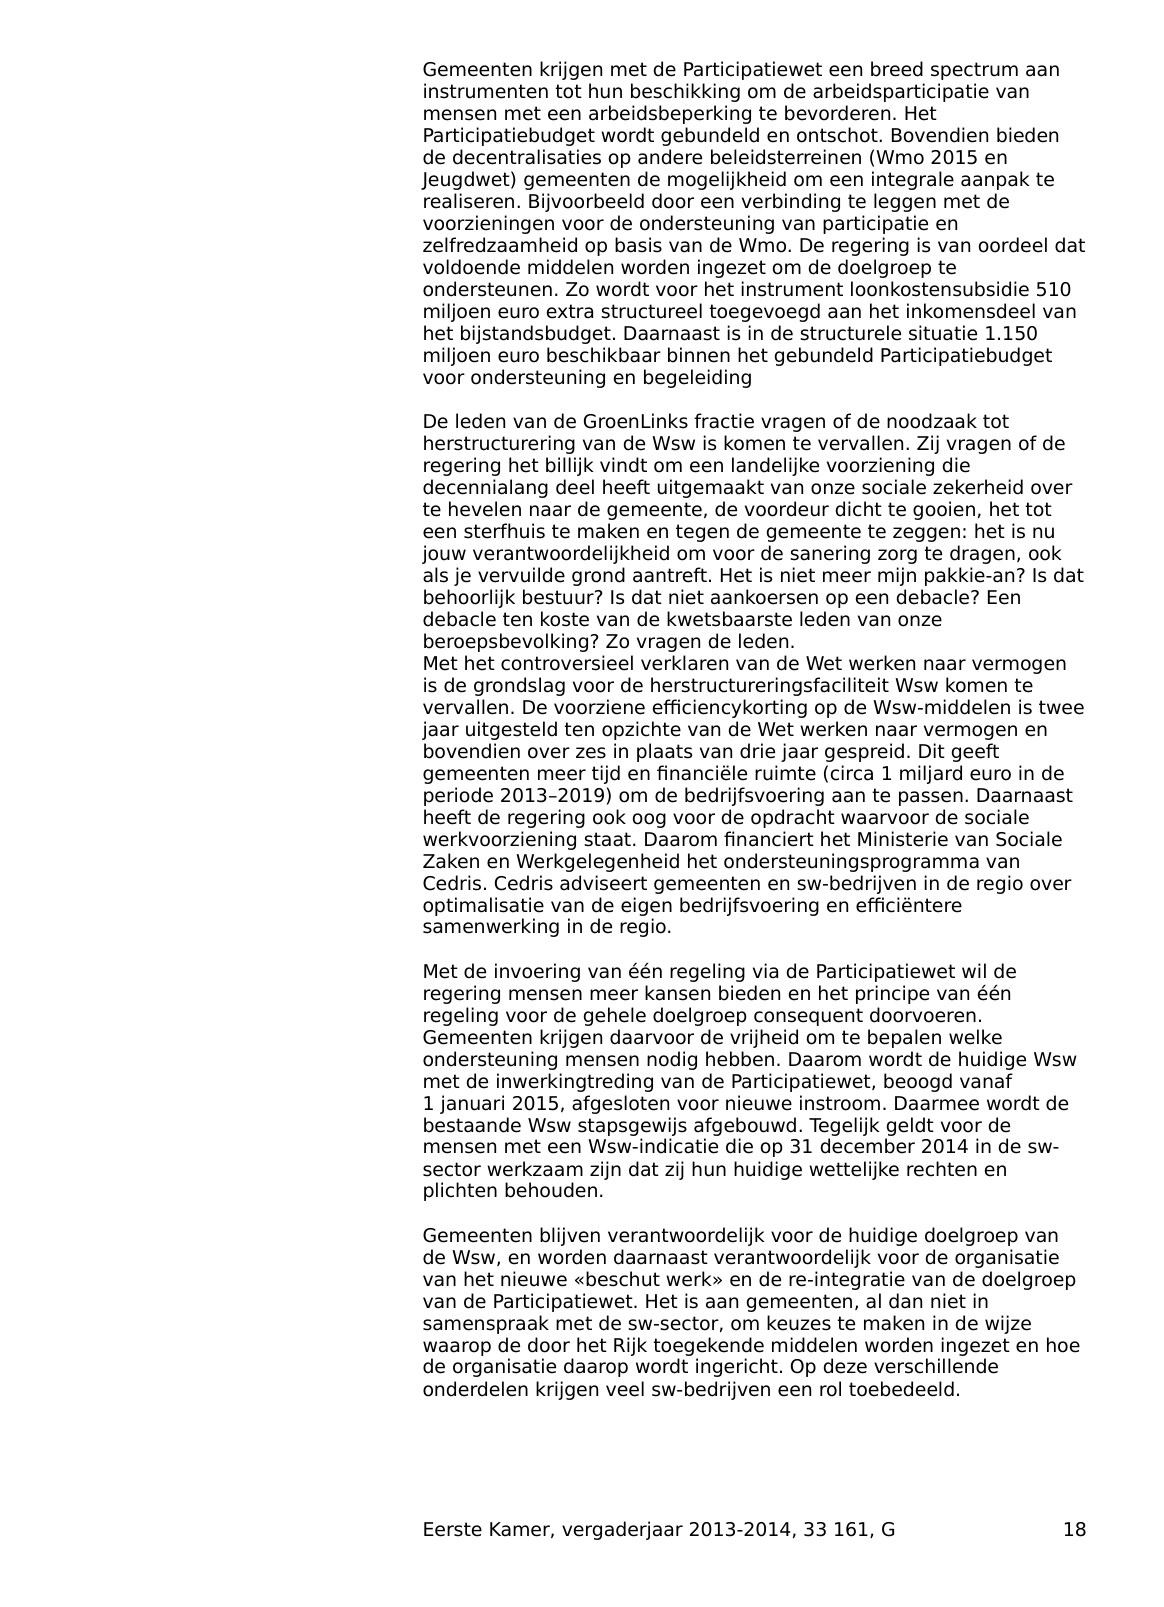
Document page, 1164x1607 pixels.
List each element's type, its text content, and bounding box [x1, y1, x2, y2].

text Gemeenten blijven verantwoordelijk voor de huidige doelgroep van de Wsw, en worden daarnaast verantwoordelijk voor de organisatie van het nieuwe «beschut werk» en de re-integratie van de doelgroep van de Participatiewet. Het is aan gemeenten, al dan niet in samenspraak met de sw-sector, om keuzes te maken in de wijze waarop de door het Rijk toegekende middelen worden ingezet en hoe de organisatie daarop wordt ingericht. Op deze verschillende onderdelen krijgen veel sw-bedrijven een rol toebedeeld. [422, 1224, 1087, 1400]
text Met de invoering van één regeling via de Participatiewet wil de regering mensen meer kansen bieden en het principe van één regeling voor de gehele doelgroep consequent doorvoeren. Gemeenten krijgen daarvoor de vrijheid om te bepalen welke ondersteuning mensen nodig hebben. Daarom wordt de huidige Wsw met de inwerkingtreding van de Participatiewet, beoogd vanaf 1 januari 2015, afgesloten voor nieuwe instroom. Daarmee wordt de bestaande Wsw stapsgewijs afgebouwd. Tegelijk geldt voor de mensen met een Wsw-indicatie die op 31 december 2014 in de sw-sector werkzaam zijn dat zij hun huidige wettelijke rechten en plichten behouden. [422, 961, 1087, 1202]
text Gemeenten krijgen met de Participatiewet een breed spectrum aan instrumenten tot hun beschikking om de arbeidsparticipatie van mensen met een arbeidsbeperking te bevorderen. Het Participatiebudget wordt gebundeld en ontschot. Bovendien bieden de decentralisaties op andere beleidsterreinen (Wmo 2015 en Jeugdwet) gemeenten de mogelijkheid om een integrale aanpak te realiseren. Bijvoorbeeld door een verbinding te leggen met de voorzieningen voor de ondersteuning van participatie en zelfredzaamheid op basis van de Wmo. De regering is van oordeel dat voldoende middelen worden ingezet om de doelgroep te ondersteunen. Zo wordt voor het instrument loonkostensubsidie 510 miljoen euro extra structureel toegevoegd aan het inkomensdeel van het bijstandsbudget. Daarnaast is in de structurele situatie 1.150 miljoen euro beschikbaar binnen het gebundeld Participatiebudget voor ondersteuning en begeleiding [422, 59, 1087, 389]
text De leden van de GroenLinks fractie vragen of de noodzaak tot herstructurering van de Wsw is komen te vervallen. Zij vragen of de regering het billijk vindt om een landelijke voorziening die decennialang deel heeft uitgemaakt van onze sociale zekerheid over te hevelen naar de gemeente, de voordeur dicht te gooien, het tot een sterfhuis te maken en tegen de gemeente te zeggen: het is nu jouw verantwoordelijkheid om voor de sanering zorg te dragen, ook als je vervuilde grond aantreft. Het is niet meer mijn pakkie-an? Is dat behoorlijk bestuur? Is dat niet aankoersen op een debacle? Een debacle ten koste van de kwetsbaarste leden van onze beroepsbevolking? Zo vragen de leden. [422, 411, 1087, 653]
text Met het controversieel verklaren van de Wet werken naar vermogen is de grondslag voor de herstructureringsfaciliteit Wsw komen te vervallen. De voorziene efficiencykorting op de Wsw-middelen is twee jaar uitgesteld ten opzichte van de Wet werken naar vermogen en bovendien over zes in plaats van drie jaar gespreid. Dit geeft gemeenten meer tijd en financiële ruimte (circa 1 miljard euro in de periode 2013–2019) om de bedrijfsvoering aan te passen. Daarnaast heeft de regering ook oog voor de opdracht waarvoor de sociale werkvoorziening staat. Daarom financiert het Ministerie van Sociale Zaken en Werkgelegenheid het ondersteuningsprogramma van Cedris. Cedris adviseert gemeenten en sw-bedrijven in de regio over optimalisatie van de eigen bedrijfsvoering en efficiëntere samenwerking in de regio. [422, 653, 1087, 938]
